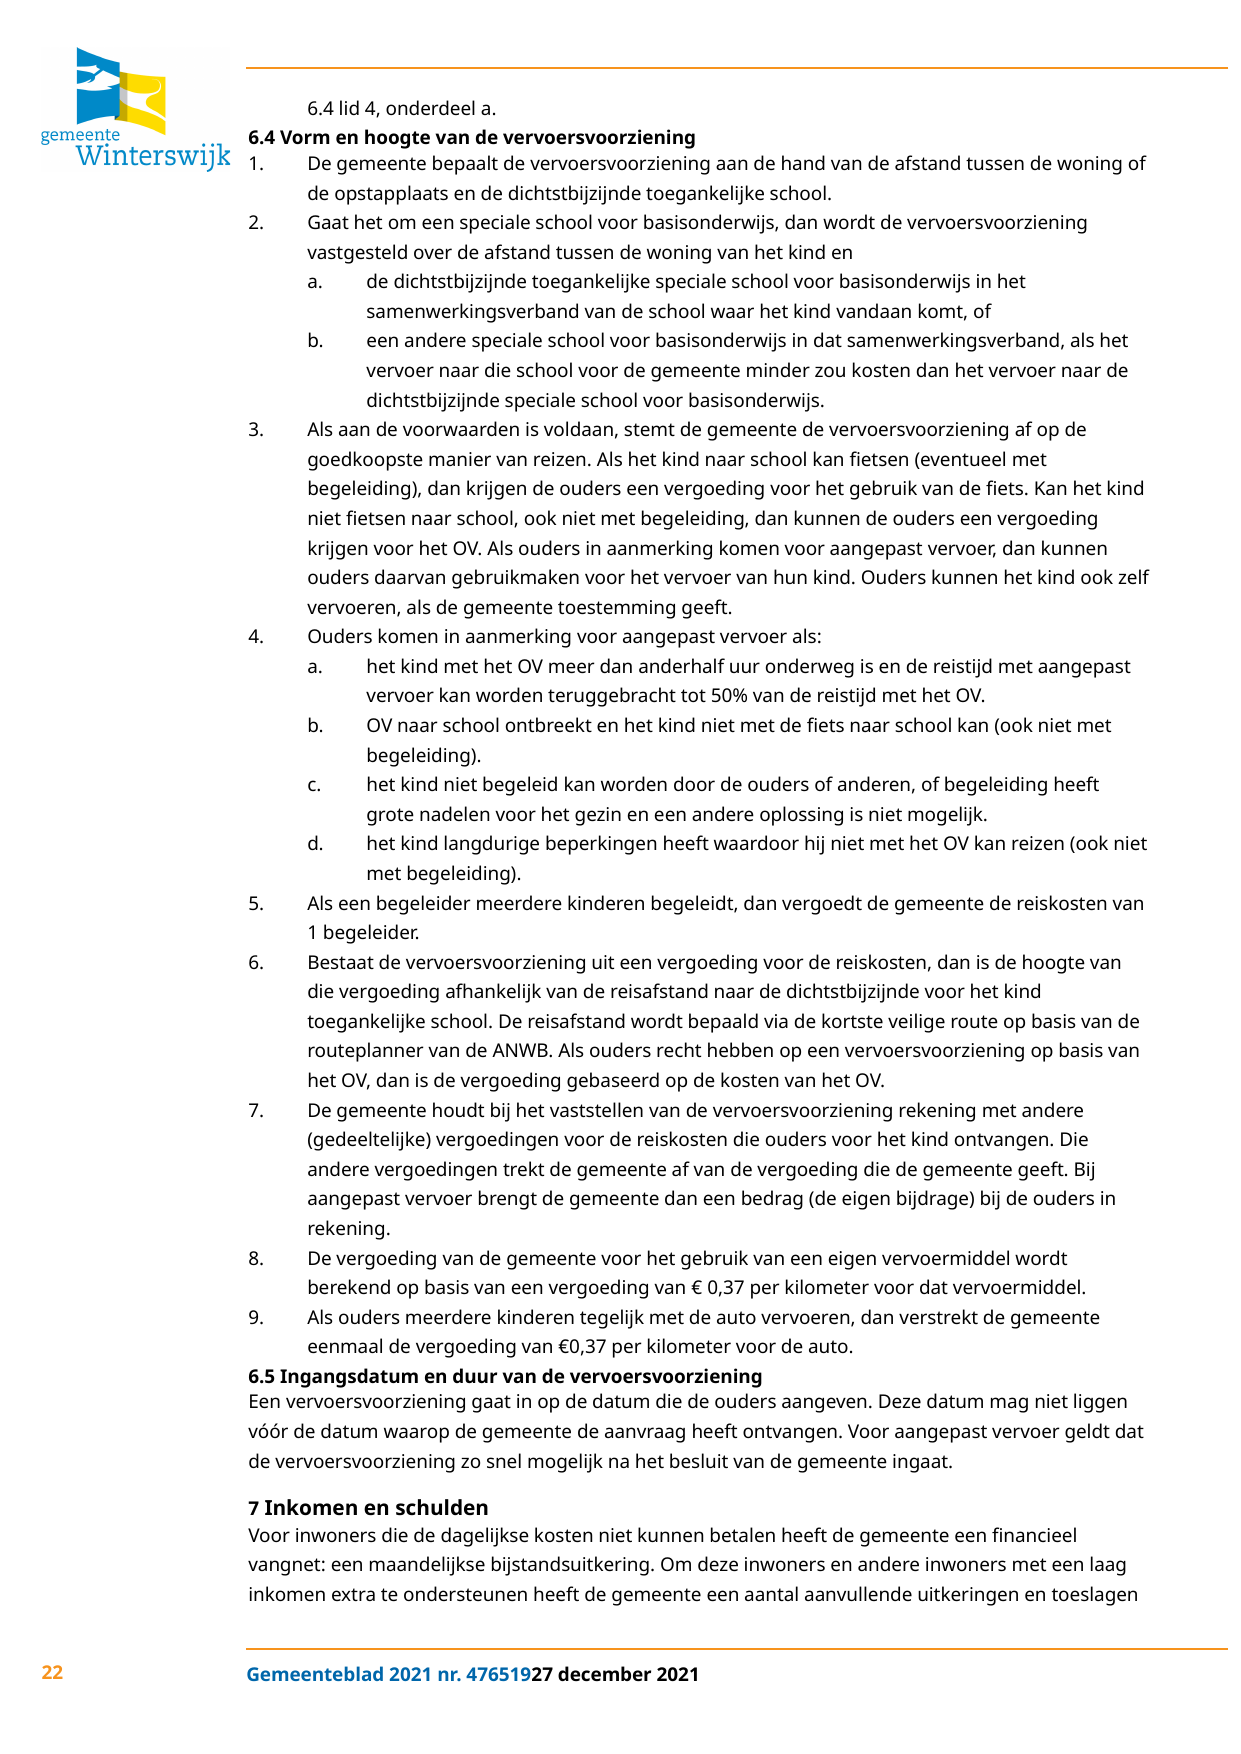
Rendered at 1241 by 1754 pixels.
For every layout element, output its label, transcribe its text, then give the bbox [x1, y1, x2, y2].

list Bestaat de vervoersvoorziening uit een vergoeding voor de reiskosten, dan is de hoogte van die vergoeding afhankelijk van de reisafstand naar de dichtstbijzijnde voor het kind toegankelijke school. De reisafstand wordt bepaald via de kortste veilige route op basis van de routeplanner van de ANWB. Als ouders recht hebben op een vervoersvoorziening op basis van het OV, dan is de vergoeding gebaseerd op de kosten van het OV. [248, 949, 1152, 1093]
list Ouders komen in aanmerking voor aangepast vervoer als: [248, 623, 1152, 649]
list Als aan de voorwaarden is voldaan, stemt de gemeente de vervoersvoorziening af op de goedkoopste manier van reizen. Als het kind naar school kan fietsen (eventueel met begeleiding), dan krijgen de ouders een vergoeding voor het gebruik van de fiets. Kan het kind niet fietsen naar school, ook niet met begeleiding, dan kunnen de ouders een vergoeding krijgen voor het OV. Als ouders in aanmerking komen voor aangepast vervoer, dan kunnen ouders daarvan gebruikmaken voor het vervoer van hun kind. Ouders kunnen het kind ook zelf vervoeren, als de gemeente toestemming geeft. [248, 416, 1152, 619]
list De gemeente bepaalt de vervoersvoorziening aan de hand van de afstand tussen de woning of de opstapplaats en de dichtstbijzijnde toegankelijke school. [248, 150, 1152, 205]
picture [225, 153, 231, 162]
list De gemeente houdt bij het vaststellen van de vervoersvoorziening rekening met andere (gedeeltelijke) vergoedingen voor de reiskosten die ouders voor het kind ontvangen. Die andere vergoedingen trekt de gemeente af van de vergoeding die de gemeente geeft. Bij aangepast vervoer brengt de gemeente dan een bedrag (de eigen bijdrage) bij de ouders in rekening. [248, 1097, 1152, 1241]
text Voor inwoners die de dagelijkse kosten niet kunnen betalen heeft de gemeente een financieel vangnet: een maandelijkse bijstandsuitkering. Om deze inwoners en andere inwoners met een laag inkomen extra te ondersteunen heeft de gemeente een aantal aanvullende uitkeringen en toeslagen [248, 1522, 1152, 1607]
text 6.5 Ingangsdatum en duur van de vervoersvoorziening [248, 1363, 1152, 1389]
text 7 Inkomen en schulden [248, 1493, 1152, 1522]
list De vergoeding van de gemeente voor het gebruik van een eigen vervoermiddel wordt berekend op basis van een vergoeding van € 0,37 per kilometer voor dat vervoermiddel. [248, 1245, 1152, 1300]
list de dichtstbijzijnde toegankelijke speciale school voor basisonderwijs in het samenwerkingsverband van de school waar het kind vandaan komt, of [307, 268, 1152, 324]
list OV naar school ontbreekt en het kind niet met de fiets naar school kan (ook niet met begeleiding). [307, 712, 1152, 767]
list het kind met het OV meer dan anderhalf uur onderweg is en de reistijd met aangepast vervoer kan worden teruggebracht tot 50% van de reistijd met het OV. [307, 653, 1152, 708]
list 6.4 lid 4, onderdeel a. [248, 95, 1152, 121]
list een andere speciale school voor basisonderwijs in dat samenwerkingsverband, als het vervoer naar die school voor de gemeente minder zou kosten dan het vervoer naar de dichtstbijzijnde speciale school voor basisonderwijs. [307, 328, 1152, 412]
list het kind langdurige beperkingen heeft waardoor hij niet met het OV kan reizen (ook niet met begeleiding). [307, 831, 1152, 886]
text 6.4 Vorm en hoogte van de vervoersvoorziening [248, 124, 1152, 150]
list het kind niet begeleid kan worden door de ouders of anderen, of begeleiding heeft grote nadelen voor het gezin en een andere oplossing is niet mogelijk. [307, 771, 1152, 827]
picture [41, 47, 231, 172]
list Als een begeleider meerdere kinderen begeleidt, dan vergoedt de gemeente de reiskosten van 1 begeleider. [248, 890, 1152, 945]
list Als ouders meerdere kinderen tegelijk met de auto vervoeren, dan verstrekt de gemeente eenmaal de vergoeding van €0,37 per kilometer voor de auto. [248, 1304, 1152, 1359]
list Gaat het om een speciale school voor basisonderwijs, dan wordt de vervoersvoorziening vastgesteld over de afstand tussen de woning van het kind en [248, 209, 1152, 264]
text Een vervoersvoorziening gaat in op de datum die de ouders aangeven. Deze datum mag niet liggen vóór de datum waarop de gemeente de aanvraag heeft ontvangen. Voor aangepast vervoer geldt dat de vervoersvoorziening zo snel mogelijk na het besluit van de gemeente ingaat. [248, 1389, 1152, 1474]
